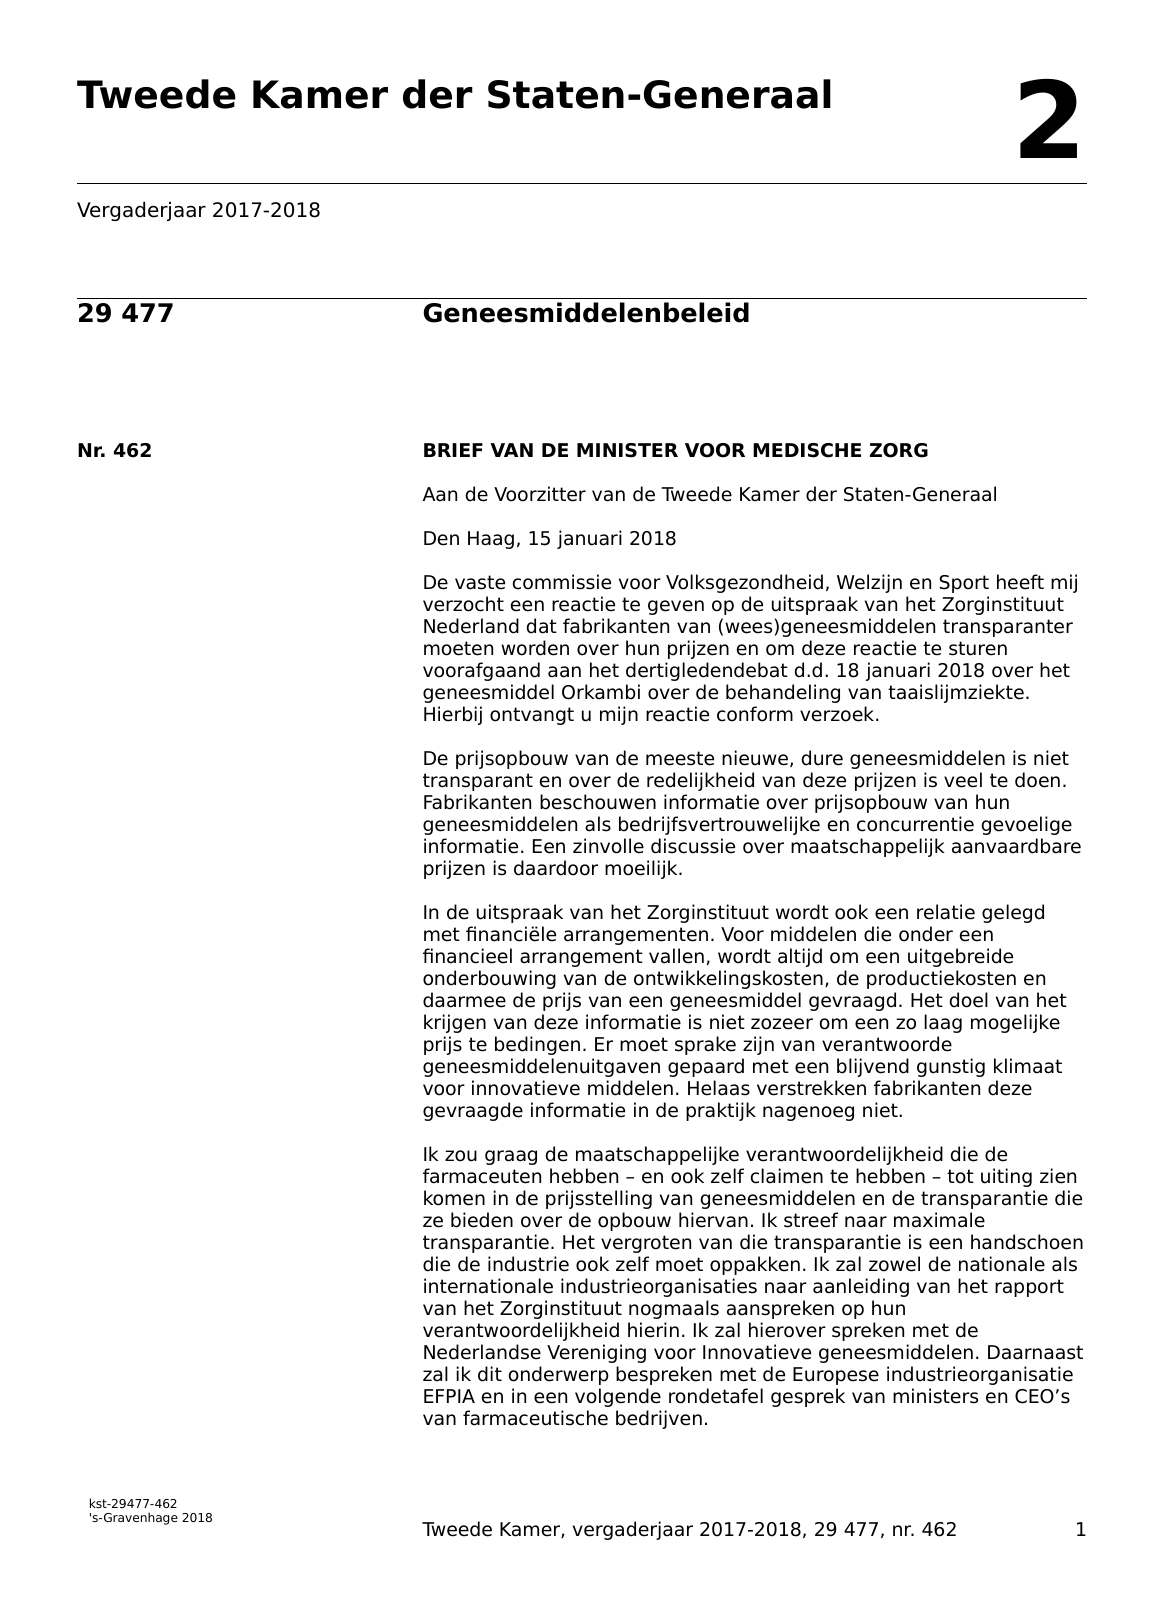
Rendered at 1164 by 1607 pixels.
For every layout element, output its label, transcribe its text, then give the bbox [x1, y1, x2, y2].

subtitle Nr. 462 BRIEF VAN DE MINISTER VOOR MEDISCHE ZORG [77, 440, 1087, 462]
text In de uitspraak van het Zorginstituut wordt ook een relatie gelegd met financiële arrangementen. Voor middelen die onder een financieel arrangement vallen, wordt altijd om een uitgebreide onderbouwing van de ontwikkelingskosten, de productiekosten en daarmee de prijs van een geneesmiddel gevraagd. Het doel van het krijgen van deze informatie is niet zozeer om een zo laag mogelijke prijs te bedingen. Er moet sprake zijn van verantwoorde geneesmiddelenuitgaven gepaard met een blijvend gunstig klimaat voor innovatieve middelen. Helaas verstrekken fabrikanten deze gevraagde informatie in de praktijk nagenoeg niet. [422, 902, 1087, 1122]
text De prijsopbouw van de meeste nieuwe, dure geneesmiddelen is niet transparant en over de redelijkheid van deze prijzen is veel te doen. Fabrikanten beschouwen informatie over prijsopbouw van hun geneesmiddelen als bedrijfsvertrouwelijke en concurrentie gevoelige informatie. Een zinvolle discussie over maatschappelijk aanvaardbare prijzen is daardoor moeilijk. [422, 748, 1087, 880]
text Aan de Voorzitter van de Tweede Kamer der Staten-Generaal [422, 484, 1087, 506]
text 's-Gravenhage 2018 [88, 1511, 323, 1525]
table_cell Vergaderjaar 2017-2018 [77, 184, 1087, 298]
text De vaste commissie voor Volksgezondheid, Welzijn en Sport heeft mij verzocht een reactie te geven op de uitspraak van het Zorginstituut Nederland dat fabrikanten van (wees)geneesmiddelen transparanter moeten worden over hun prijzen en om deze reactie te sturen voorafgaand aan het dertigledendebat d.d. 18 januari 2018 over het geneesmiddel Orkambi over de behandeling van taaislijmziekte. Hierbij ontvangt u mijn reactie conform verzoek. [422, 572, 1087, 726]
text kst-29477-462 [88, 1497, 323, 1511]
subtitle 29 477 Geneesmiddelenbeleid [77, 299, 1087, 329]
text Den Haag, 15 januari 2018 [422, 528, 1087, 550]
table_header Tweede Kamer der Staten-Generaal [77, 59, 886, 183]
table_header 2 [886, 59, 1087, 183]
text Ik zou graag de maatschappelijke verantwoordelijkheid die de farmaceuten hebben – en ook zelf claimen te hebben – tot uiting zien komen in de prijsstelling van geneesmiddelen en de transparantie die ze bieden over de opbouw hiervan. Ik streef naar maximale transparantie. Het vergroten van die transparantie is een handschoen die de industrie ook zelf moet oppakken. Ik zal zowel de nationale als internationale industrieorganisaties naar aanleiding van het rapport van het Zorginstituut nogmaals aanspreken op hun verantwoordelijkheid hierin. Ik zal hierover spreken met de Nederlandse Vereniging voor Innovatieve geneesmiddelen. Daarnaast zal ik dit onderwerp bespreken met de Europese industrieorganisatie EFPIA en in een volgende rondetafel gesprek van ministers en CEO’s van farmaceutische bedrijven. [422, 1144, 1087, 1430]
